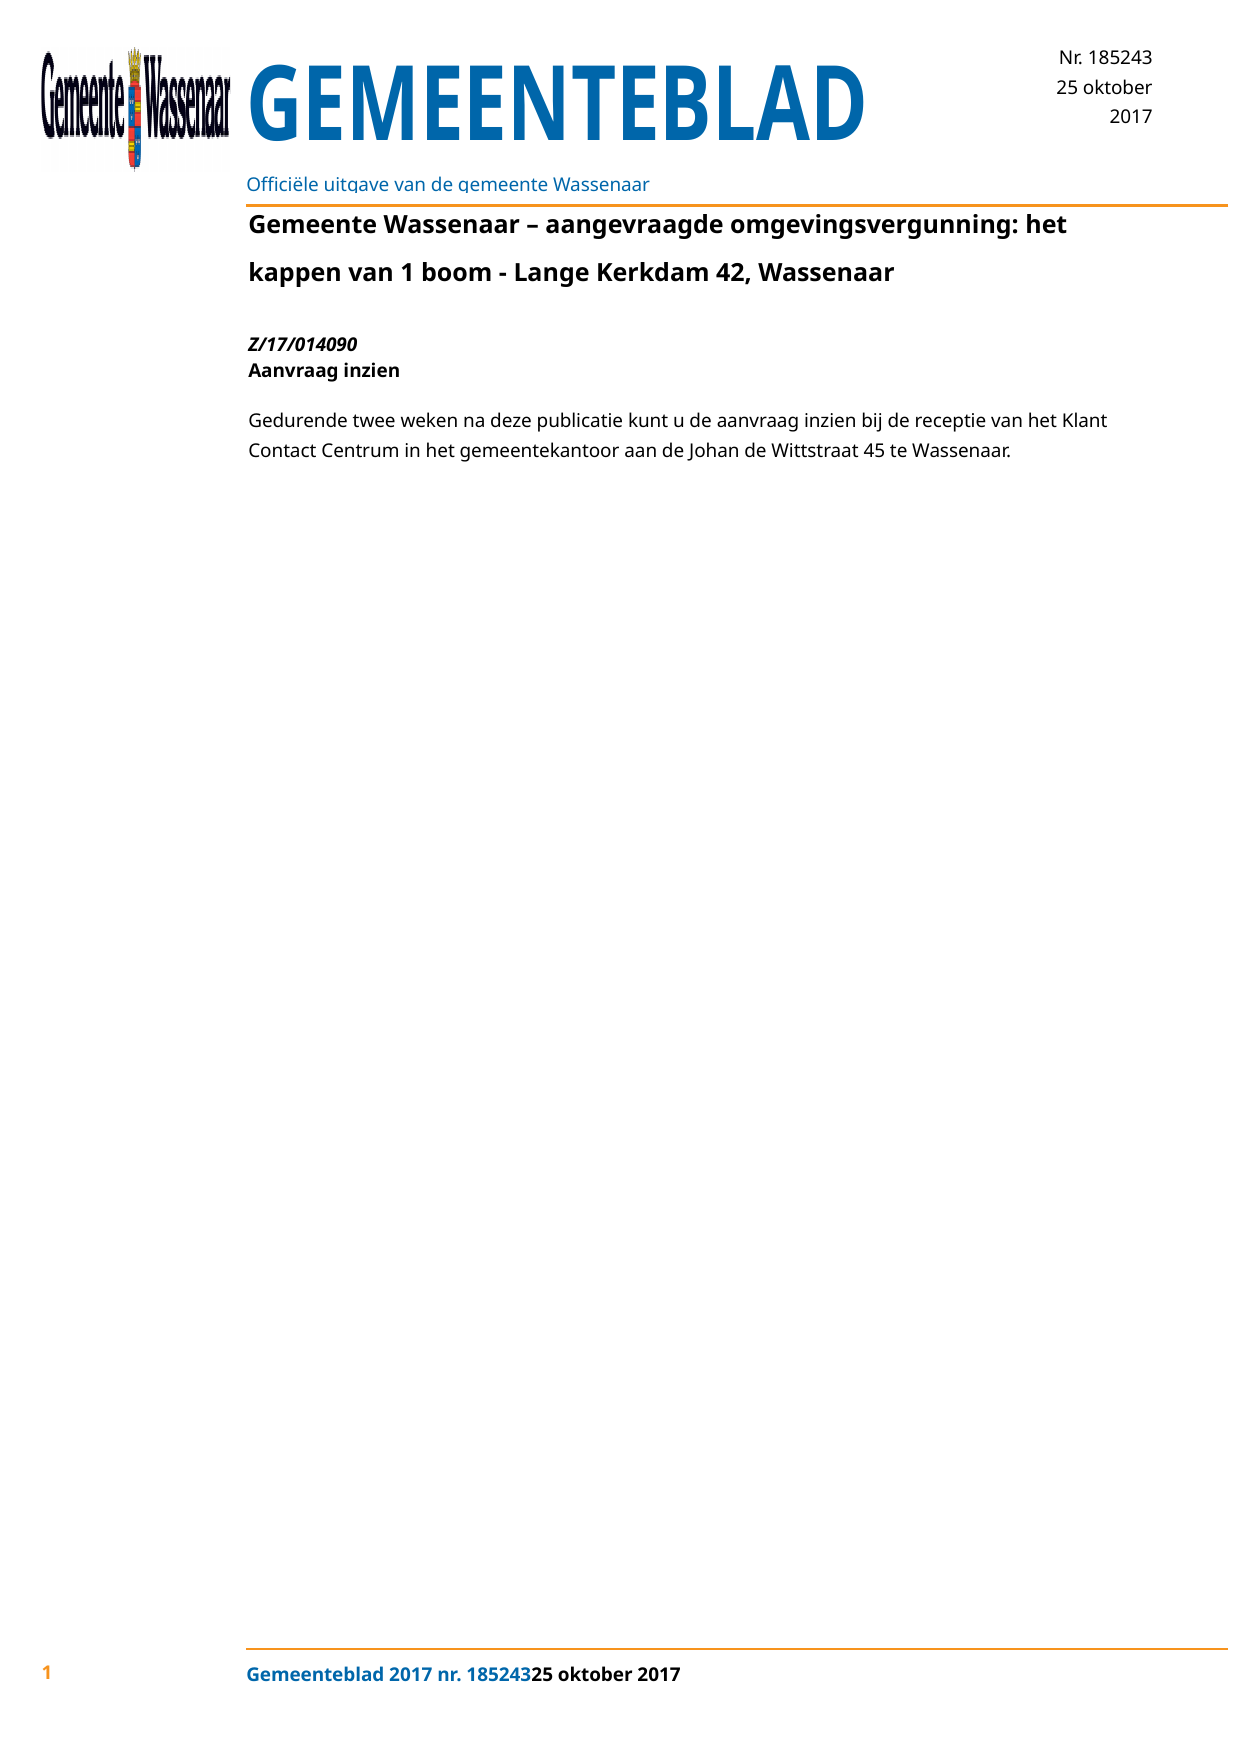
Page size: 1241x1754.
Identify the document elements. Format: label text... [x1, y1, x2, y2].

text Gemeente Wassenaar – aangevraagde omgevingsvergunning: het kappen van 1 boom - Lange Kerkdam 42, Wassenaar [248, 207, 1152, 288]
picture [41, 47, 231, 172]
text Gedurende twee weken na deze publicatie kunt u de aanvraag inzien bij de receptie van het Klant Contact Centrum in het gemeentekantoor aan de Johan de Wittstraat 45 te Wassenaar. [248, 408, 1152, 463]
text Z/17/014090 [248, 331, 1152, 357]
text Aanvraag inzien [248, 357, 1152, 383]
